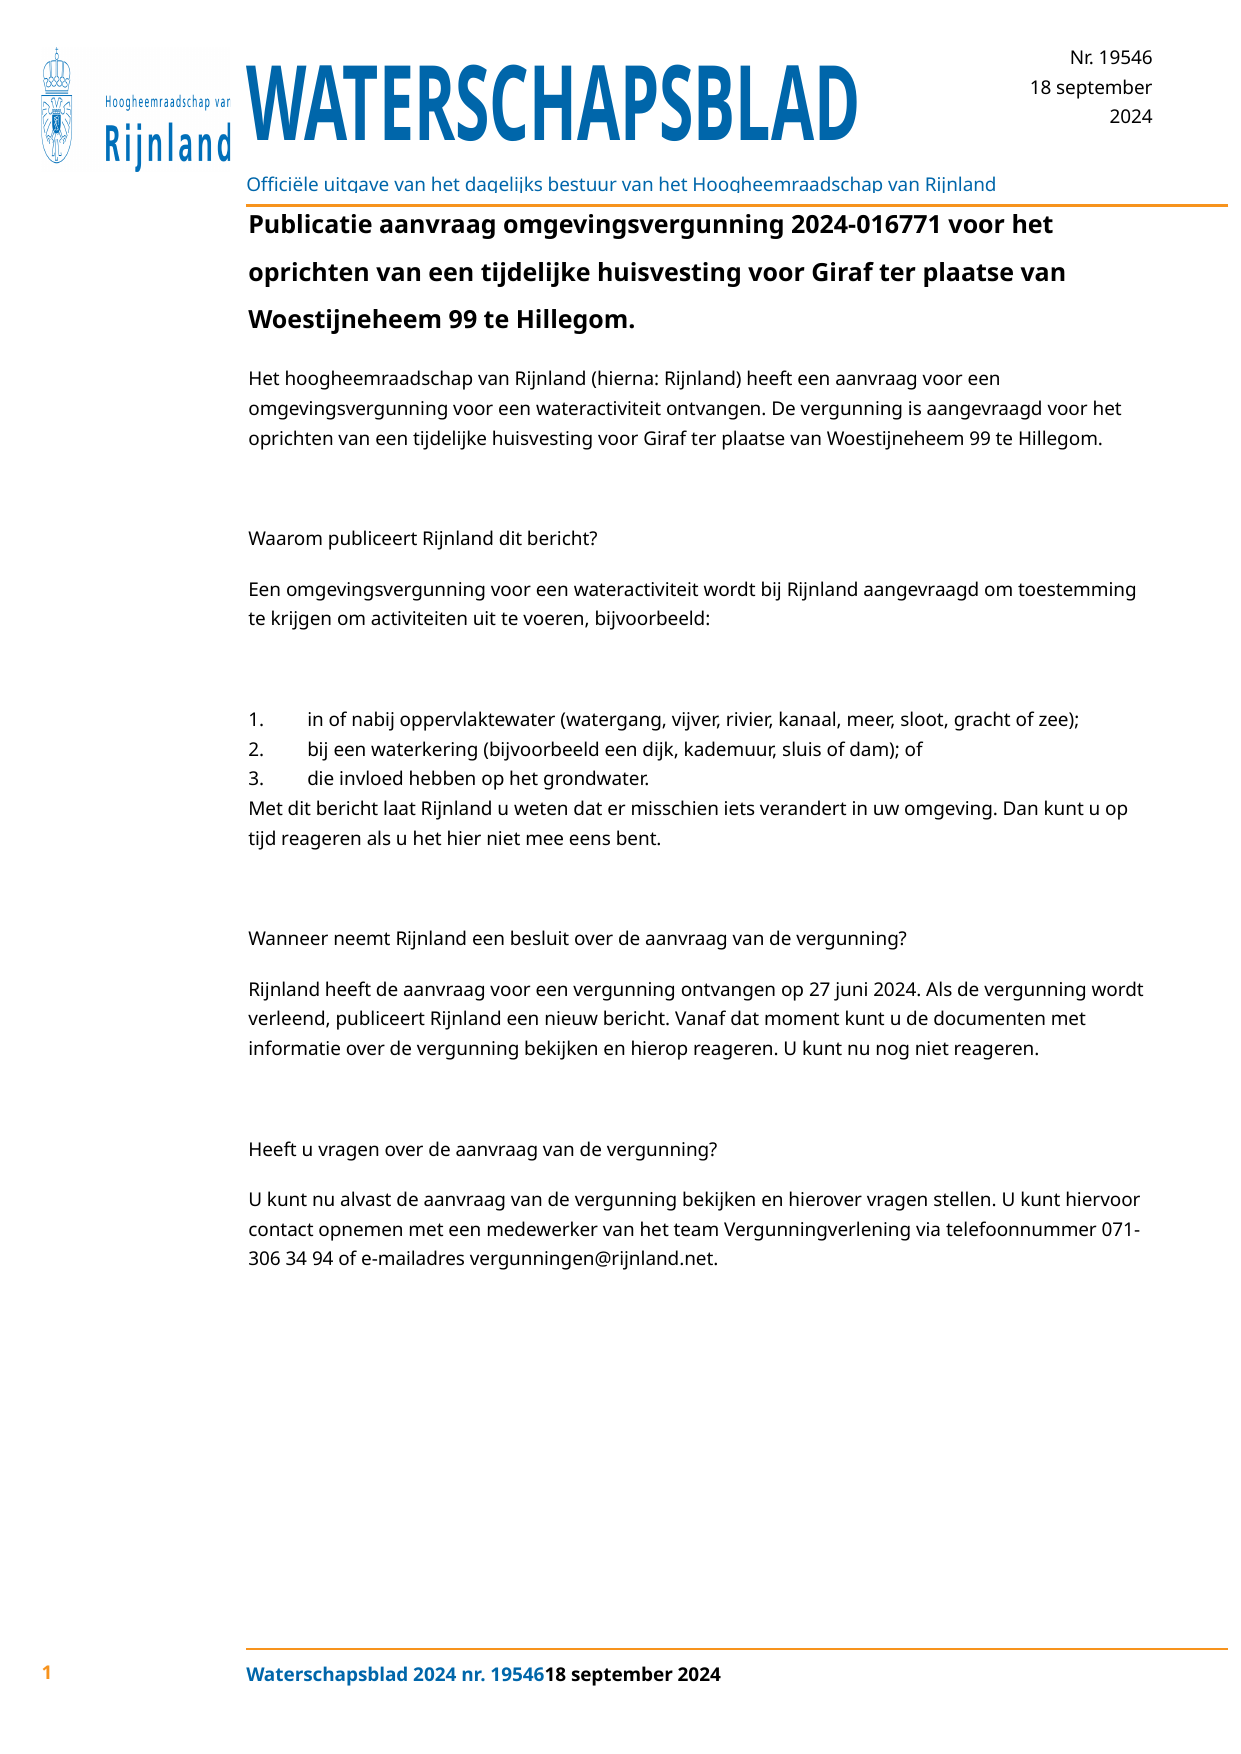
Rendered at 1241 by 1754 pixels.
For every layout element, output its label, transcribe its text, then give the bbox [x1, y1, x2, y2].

text U kunt nu alvast de aanvraag van de vergunning bekijken en hierover vragen stellen. U kunt hiervoor contact opnemen met een medewerker van het team Vergunningverlening via telefoonnummer 071-306 34 94 of e-mailadres vergunningen@rijnland.net. [248, 1186, 1152, 1271]
text Het hoogheemraadschap van Rijnland (hierna: Rijnland) heeft een aanvraag voor een omgevingsvergunning voor een wateractiviteit ontvangen. De vergunning is aangevraagd voor het oprichten van een tijdelijke huisvesting voor Giraf ter plaatse van Woestijneheem 99 te Hillegom. [248, 366, 1152, 450]
list in of nabij oppervlaktewater (watergang, vijver, rivier, kanaal, meer, sloot, gracht of zee); [248, 706, 1152, 732]
text Met dit bericht laat Rijnland u weten dat er misschien iets verandert in uw omgeving. Dan kunt u op tijd reageren als u het hier niet mee eens bent. [248, 795, 1152, 850]
text Heeft u vragen over de aanvraag van de vergunning? [248, 1136, 1152, 1162]
text Waarom publiceert Rijnland dit bericht? [248, 526, 1152, 551]
text Rijnland heeft de aanvraag voor een vergunning ontvangen op 27 juni 2024. Als de vergunning wordt verleend, publiceert Rijnland een nieuw bericht. Vanaf dat moment kunt u de documenten met informatie over de vergunning bekijken en hierop reageren. U kunt nu nog niet reageren. [248, 976, 1152, 1061]
list bij een waterkering (bijvoorbeeld een dijk, kademuur, sluis of dam); of [248, 736, 1152, 762]
list die invloed hebben op het grondwater. [248, 766, 1152, 791]
text Een omgevingsvergunning voor een wateractiviteit wordt bij Rijnland aangevraagd om toestemming te krijgen om activiteiten uit te voeren, bijvoorbeeld: [248, 576, 1152, 631]
picture [41, 47, 231, 172]
text Wanneer neemt Rijnland een besluit over de aanvraag van de vergunning? [248, 926, 1152, 951]
text Publicatie aanvraag omgevingsvergunning 2024-016771 voor het oprichten van een tijdelijke huisvesting voor Giraf ter plaatse van Woestijneheem 99 te Hillegom. [248, 207, 1152, 336]
